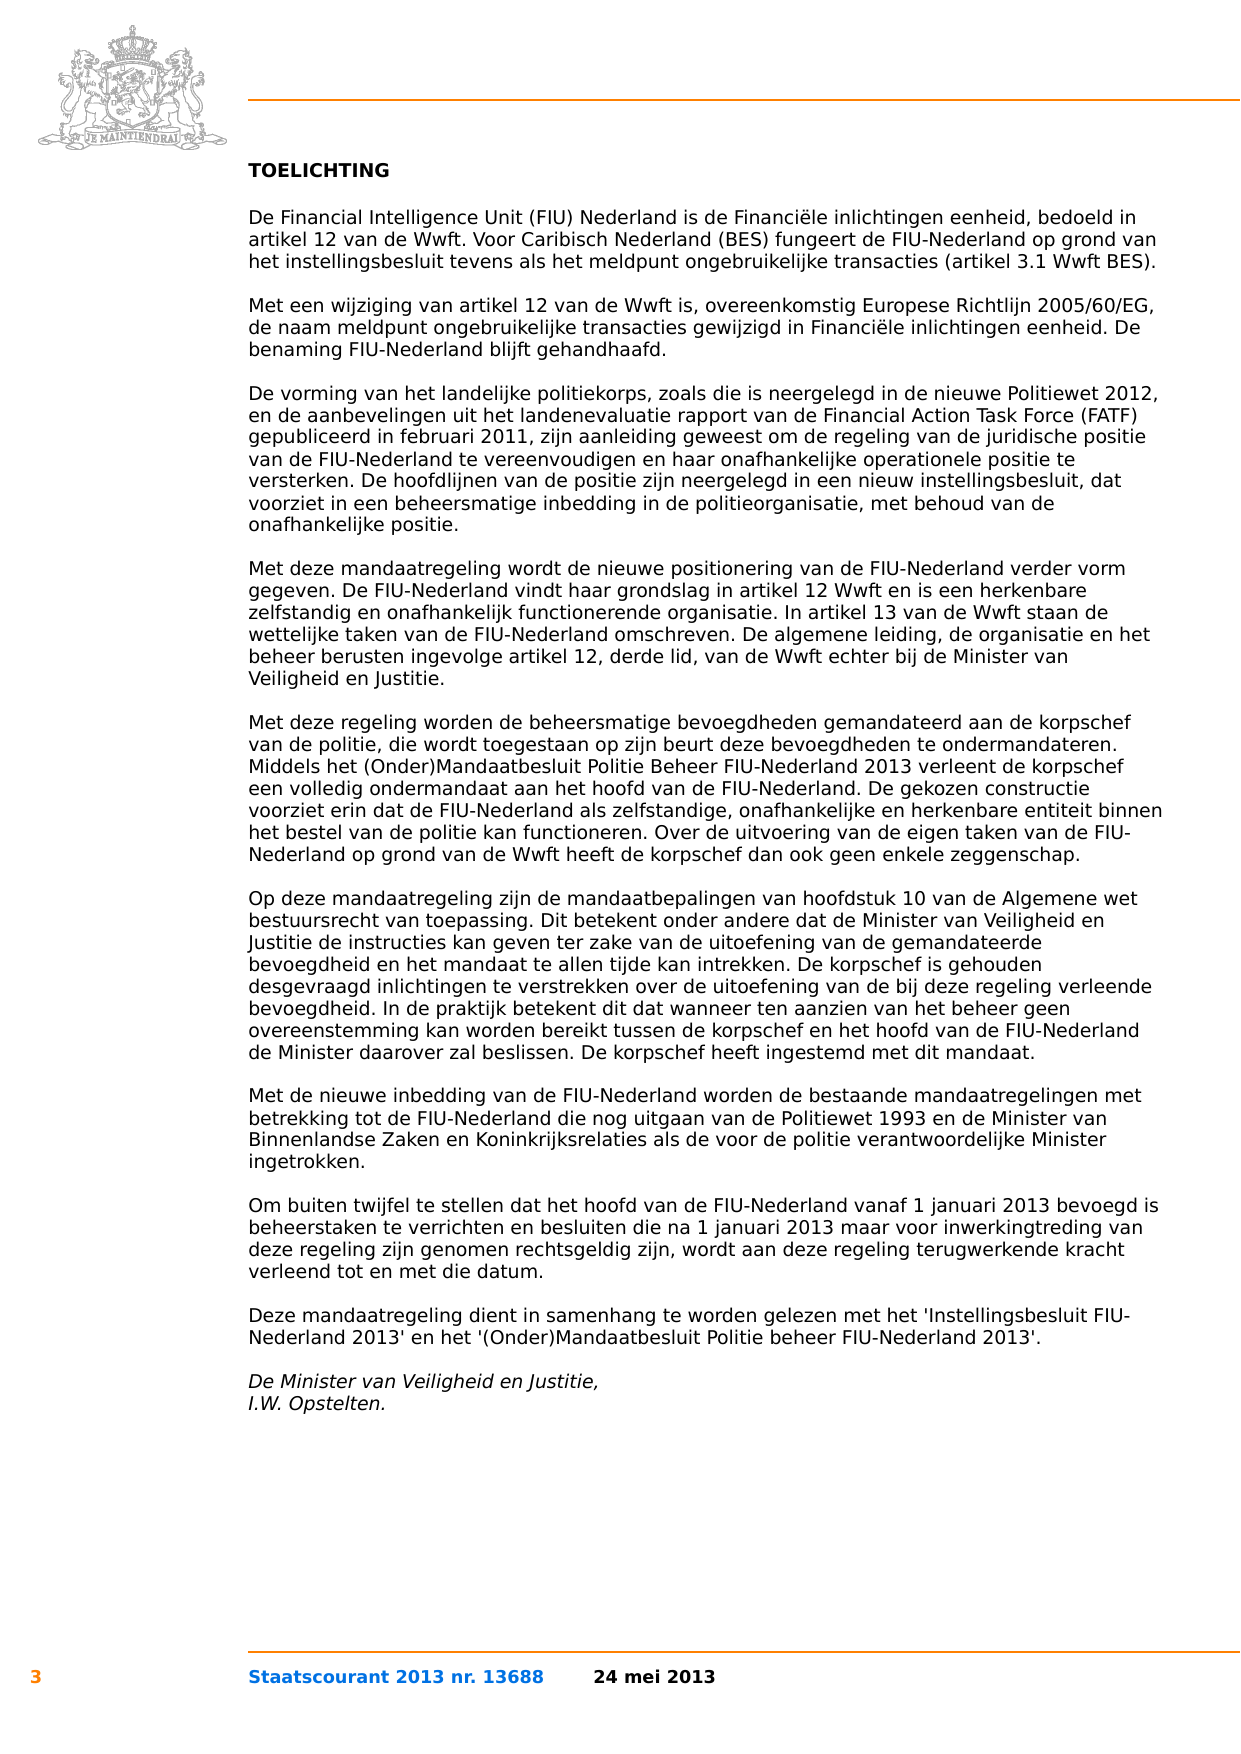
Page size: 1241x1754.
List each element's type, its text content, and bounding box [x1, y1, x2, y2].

text Deze mandaatregeling dient in samenhang te worden gelezen met het 'Instellingsbesluit FIU-Nederland 2013' en het '(Onder)Mandaatbesluit Politie beheer FIU-Nederland 2013'. [248, 1305, 1163, 1349]
text De Minister van Veiligheid en Justitie, I.W. Opstelten. [248, 1371, 1163, 1415]
text Met deze regeling worden de beheersmatige bevoegdheden gemandateerd aan de korpschef van de politie, die wordt toegestaan op zijn beurt deze bevoegdheden te ondermandateren. Middels het (Onder)Mandaatbesluit Politie Beheer FIU-Nederland 2013 verleent de korpschef een volledig ondermandaat aan het hoofd van de FIU-Nederland. De gekozen constructie voorziet erin dat de FIU-Nederland als zelfstandige, onafhankelijke en herkenbare entiteit binnen het bestel van de politie kan functioneren. Over de uitvoering van de eigen taken van de FIU-Nederland op grond van de Wwft heeft de korpschef dan ook geen enkele zeggenschap. [248, 712, 1163, 866]
text Met deze mandaatregeling wordt de nieuwe positionering van de FIU-Nederland verder vorm gegeven. De FIU-Nederland vindt haar grondslag in artikel 12 Wwft en is een herkenbare zelfstandig en onafhankelijk functionerende organisatie. In artikel 13 van de Wwft staan de wettelijke taken van de FIU-Nederland omschreven. De algemene leiding, de organisatie en het beheer berusten ingevolge artikel 12, derde lid, van de Wwft echter bij de Minister van Veiligheid en Justitie. [248, 558, 1163, 690]
text De Financial Intelligence Unit (FIU) Nederland is de Financiële inlichtingen eenheid, bedoeld in artikel 12 van de Wwft. Voor Caribisch Nederland (BES) fungeert de FIU-Nederland op grond van het instellingsbesluit tevens als het meldpunt ongebruikelijke transacties (artikel 3.1 Wwft BES). [248, 207, 1163, 273]
text Op deze mandaatregeling zijn de mandaatbepalingen van hoofdstuk 10 van de Algemene wet bestuursrecht van toepassing. Dit betekent onder andere dat de Minister van Veiligheid en Justitie de instructies kan geven ter zake van de uitoefening van de gemandateerde bevoegdheid en het mandaat te allen tijde kan intrekken. De korpschef is gehouden desgevraagd inlichtingen te verstrekken over de uitoefening van de bij deze regeling verleende bevoegdheid. In de praktijk betekent dit dat wanneer ten aanzien van het beheer geen overeenstemming kan worden bereikt tussen de korpschef en het hoofd van de FIU-Nederland de Minister daarover zal beslissen. De korpschef heeft ingestemd met dit mandaat. [248, 888, 1163, 1063]
text Met een wijziging van artikel 12 van de Wwft is, overeenkomstig Europese Richtlijn 2005/60/EG, de naam meldpunt ongebruikelijke transacties gewijzigd in Financiële inlichtingen eenheid. De benaming FIU-Nederland blijft gehandhaafd. [248, 295, 1163, 361]
picture [38, 25, 227, 150]
text Met de nieuwe inbedding van de FIU-Nederland worden de bestaande mandaatregelingen met betrekking tot de FIU-Nederland die nog uitgaan van de Politiewet 1993 en de Minister van Binnenlandse Zaken en Koninkrijksrelaties als de voor de politie verantwoordelijke Minister ingetrokken. [248, 1085, 1163, 1173]
text De vorming van het landelijke politiekorps, zoals die is neergelegd in de nieuwe Politiewet 2012, en de aanbevelingen uit het landenevaluatie rapport van de Financial Action Task Force (FATF) gepubliceerd in februari 2011, zijn aanleiding geweest om de regeling van de juridische positie van de FIU-Nederland te vereenvoudigen en haar onafhankelijke operationele positie te versterken. De hoofdlijnen van de positie zijn neergelegd in een nieuw instellingsbesluit, dat voorziet in een beheersmatige inbedding in de politieorganisatie, met behoud van de onafhankelijke positie. [248, 382, 1163, 536]
subtitle TOELICHTING [248, 160, 1163, 182]
text Om buiten twijfel te stellen dat het hoofd van de FIU-Nederland vanaf 1 januari 2013 bevoegd is beheerstaken te verrichten en besluiten die na 1 januari 2013 maar voor inwerkingtreding van deze regeling zijn genomen rechtsgeldig zijn, wordt aan deze regeling terugwerkende kracht verleend tot en met die datum. [248, 1195, 1163, 1283]
